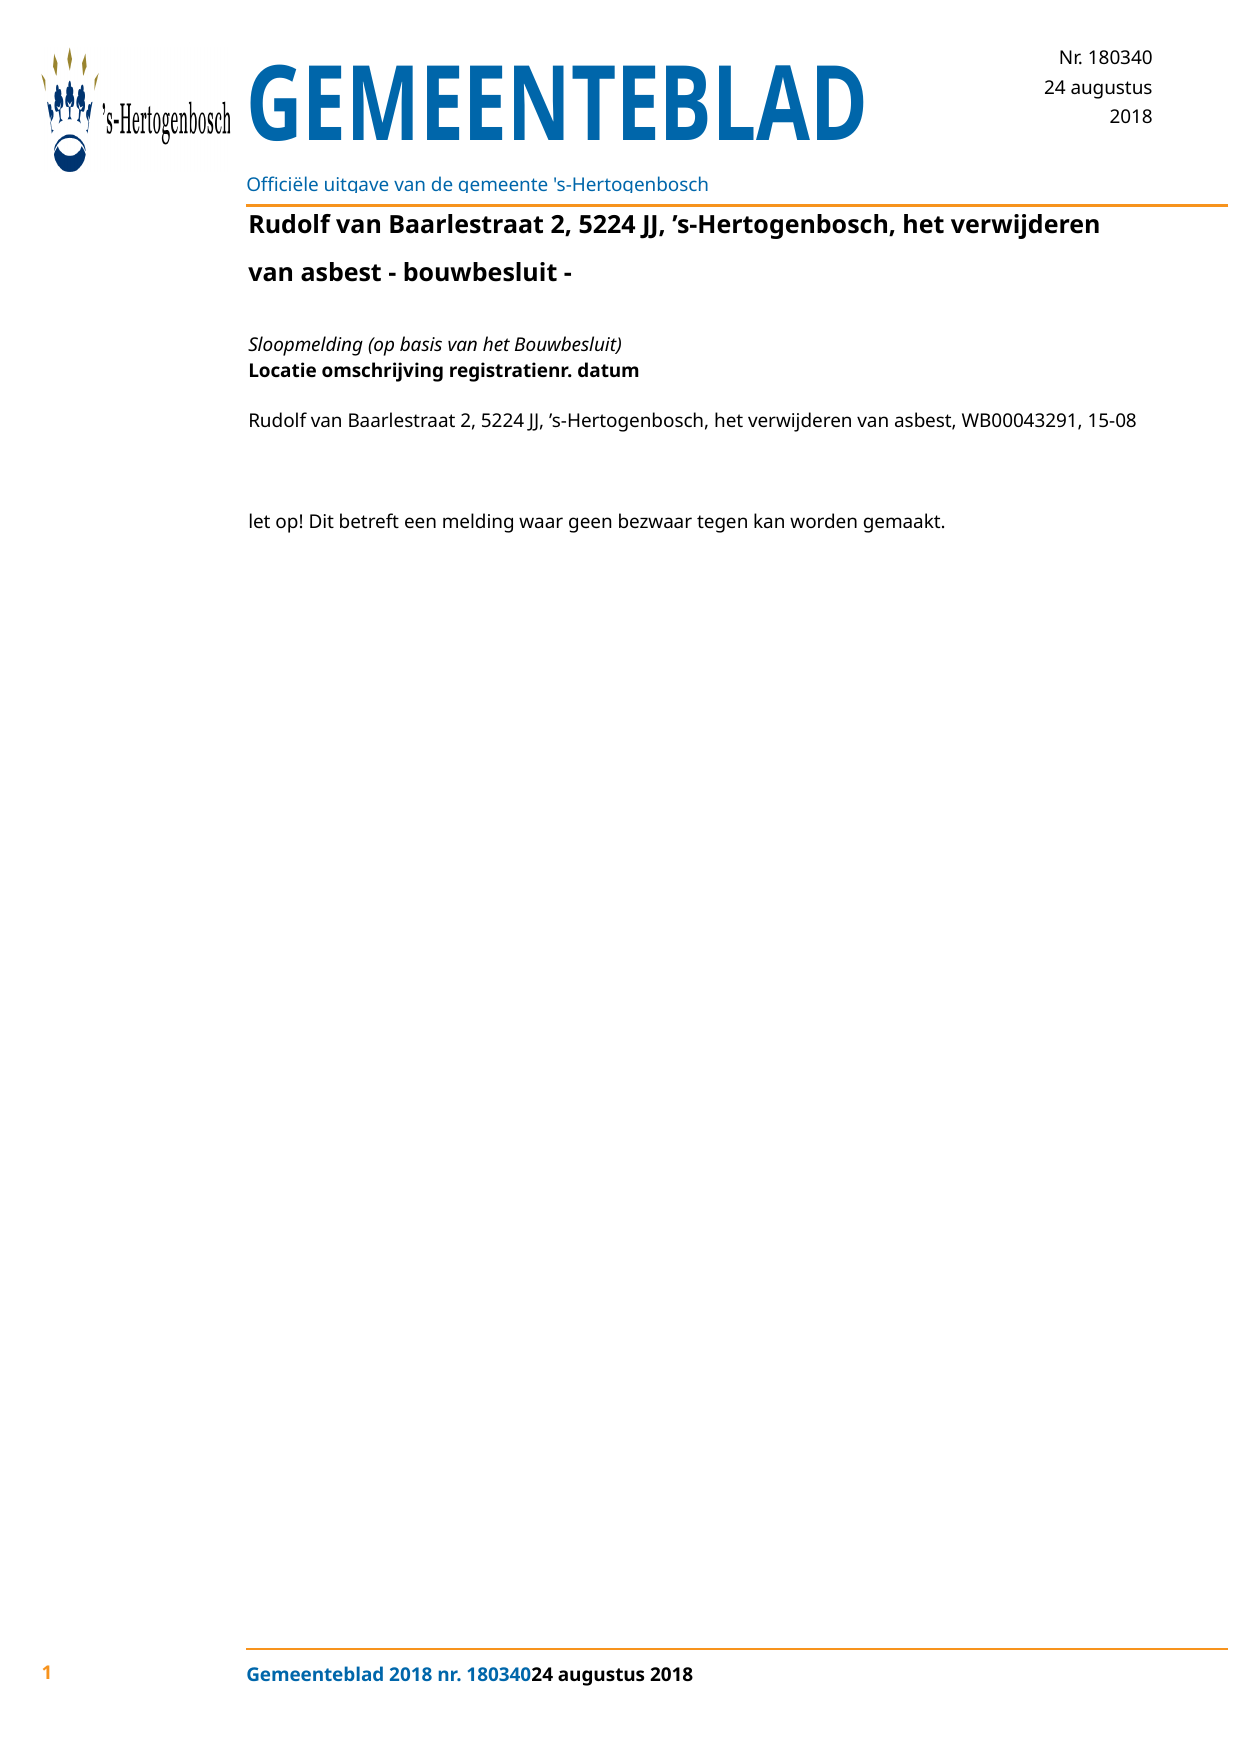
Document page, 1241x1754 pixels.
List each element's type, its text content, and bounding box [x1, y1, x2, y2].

text Rudolf van Baarlestraat 2, 5224 JJ, ’s-Hertogenbosch, het verwijderen van asbest, WB00043291, 15-08 [248, 408, 1152, 433]
picture [41, 47, 231, 172]
text let op! Dit betreft een melding waar geen bezwaar tegen kan worden gemaakt. [248, 508, 1152, 534]
text Rudolf van Baarlestraat 2, 5224 JJ, ’s-Hertogenbosch, het verwijderen van asbest - bouwbesluit - [248, 207, 1152, 288]
text Locatie omschrijving registratienr. datum [248, 357, 1152, 383]
text Sloopmelding (op basis van het Bouwbesluit) [248, 331, 1152, 357]
